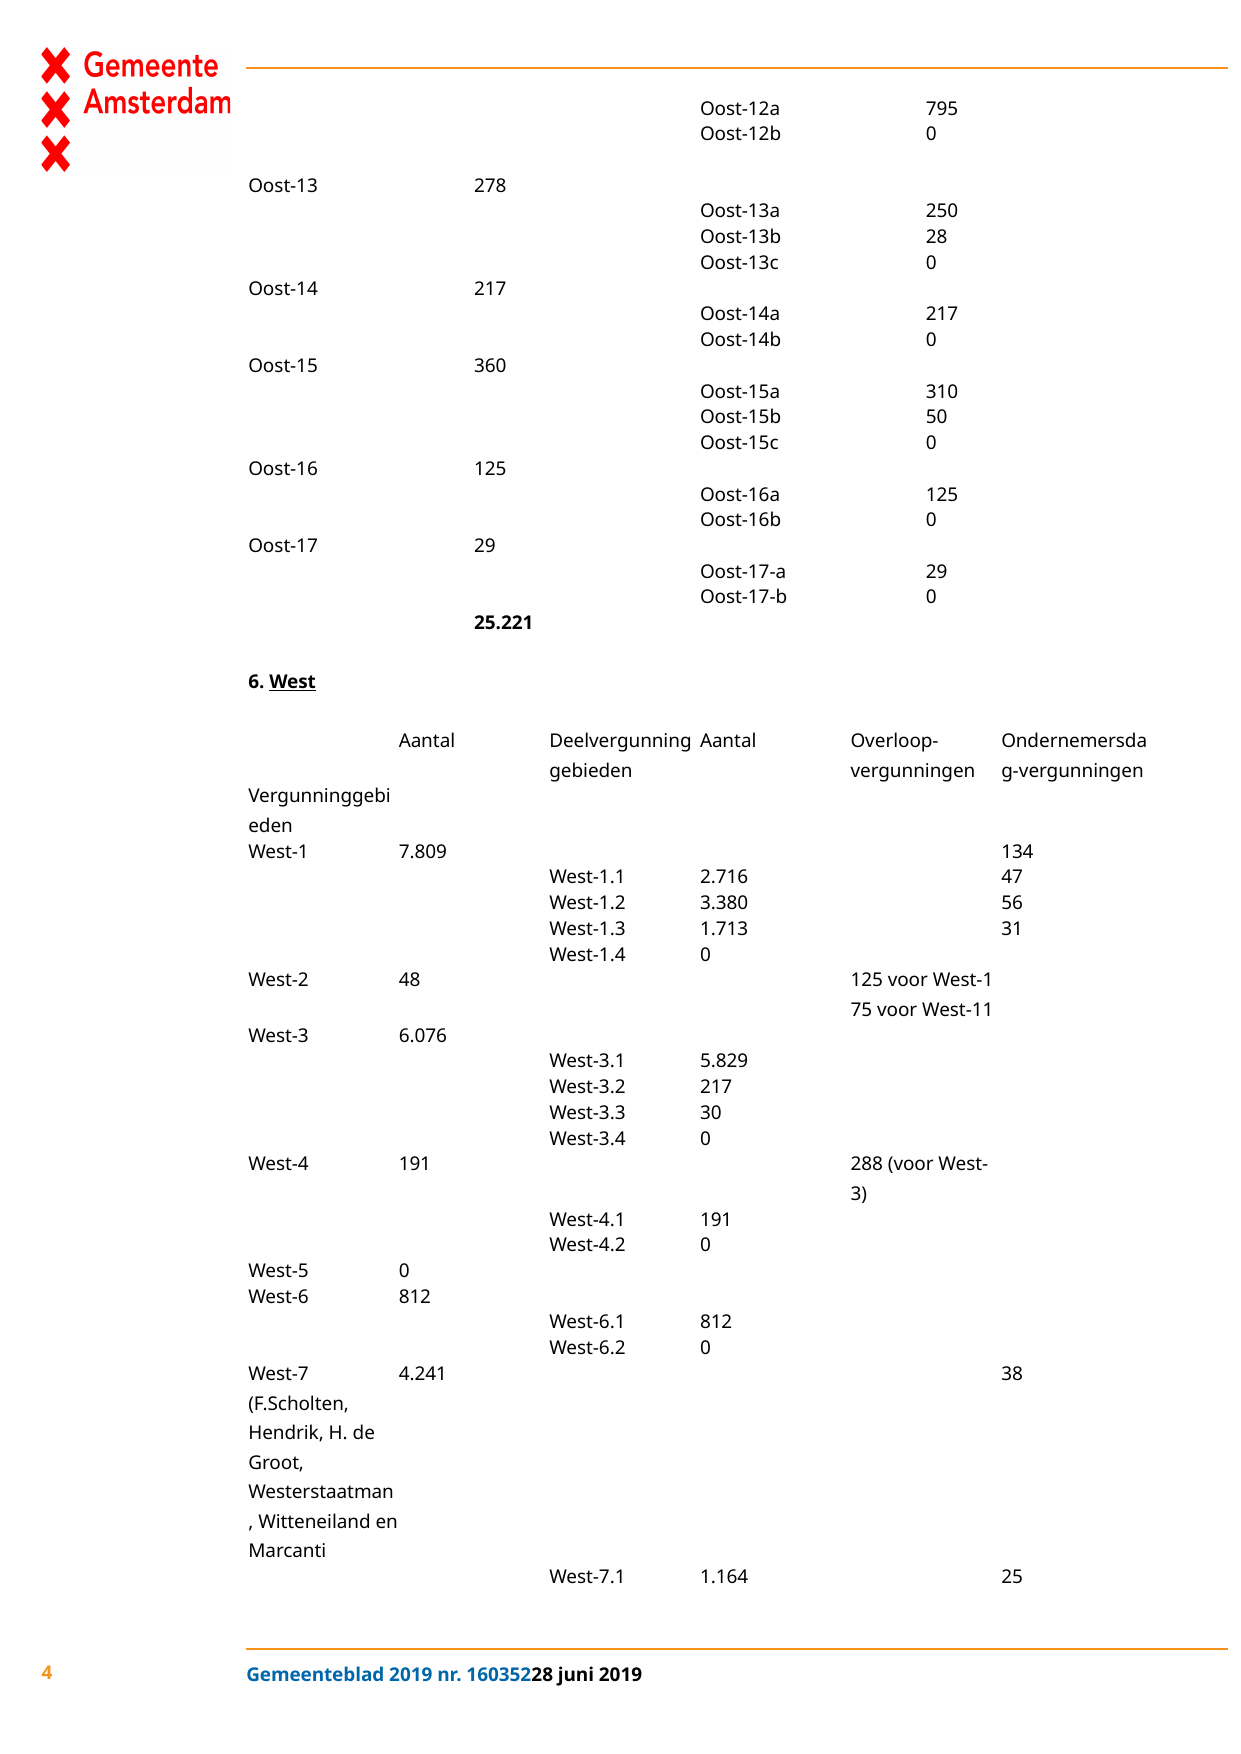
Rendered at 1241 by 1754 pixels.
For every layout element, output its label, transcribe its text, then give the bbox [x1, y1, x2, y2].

table_cell 0 [926, 326, 1152, 352]
table_cell [700, 275, 926, 301]
table_cell [850, 1022, 1001, 1047]
table_cell [399, 889, 549, 915]
table_cell [850, 1099, 1001, 1125]
table_cell [248, 429, 474, 455]
table_cell [248, 915, 398, 941]
table_cell [850, 1231, 1001, 1257]
table_cell Oost-17-a [700, 558, 926, 584]
table_cell 25.221 [474, 609, 700, 635]
table_cell [1001, 1309, 1152, 1334]
table_cell West-1 [248, 838, 398, 863]
table_cell [248, 1099, 398, 1125]
table_cell 4.241 [399, 1360, 549, 1563]
table_cell [248, 889, 398, 915]
table_cell 0 [399, 1257, 549, 1283]
table_cell [549, 1022, 700, 1047]
table_cell [248, 941, 398, 966]
table_cell [700, 146, 926, 172]
table_cell West-4.2 [549, 1231, 700, 1257]
table_cell West-1.2 [549, 889, 700, 915]
table_cell [850, 915, 1001, 941]
table_cell 48 [399, 966, 549, 1022]
table_cell 38 [1001, 1360, 1152, 1563]
table_cell [1001, 1231, 1152, 1257]
table_cell 3.380 [700, 889, 850, 915]
table_cell Oost-15c [700, 429, 926, 455]
table_cell [549, 966, 700, 1022]
table_cell [850, 889, 1001, 915]
table_cell [248, 584, 474, 609]
table_cell 6.076 [399, 1022, 549, 1047]
table_cell [926, 532, 1152, 558]
table_cell 360 [474, 352, 700, 378]
table_cell Oost-13c [700, 249, 926, 275]
table_cell [248, 404, 474, 429]
table_cell [700, 532, 926, 558]
table_cell [850, 1073, 1001, 1099]
table_cell [700, 1150, 850, 1206]
table_cell [248, 146, 474, 172]
table_cell Oost-16a [700, 481, 926, 506]
table_header Ondernemersdag-vergunningen [1001, 727, 1152, 782]
table_cell West-6.1 [549, 1309, 700, 1334]
table_cell 0 [926, 249, 1152, 275]
table_header Aantal [700, 727, 850, 782]
table_cell [700, 1283, 850, 1309]
table_cell [700, 455, 926, 481]
table_cell [248, 249, 474, 275]
table_cell West-3.1 [549, 1048, 700, 1073]
table_cell [850, 1309, 1001, 1334]
table_cell [248, 609, 474, 635]
table_cell [248, 506, 474, 532]
table_cell West-3.2 [549, 1073, 700, 1099]
table_cell 7.809 [399, 838, 549, 863]
table_cell [1001, 1257, 1152, 1283]
table_cell [248, 558, 474, 584]
table_cell [248, 1334, 398, 1360]
table_cell [850, 1206, 1001, 1231]
table_cell [399, 1048, 549, 1073]
table_cell [474, 326, 700, 352]
table_cell 47 [1001, 864, 1152, 889]
table_cell 125 [474, 455, 700, 481]
table_cell 29 [926, 558, 1152, 584]
table_cell [248, 1048, 398, 1073]
table_cell Oost-15b [700, 404, 926, 429]
table_cell 217 [700, 1073, 850, 1099]
table_cell 1.164 [700, 1563, 850, 1589]
table_cell [1001, 1283, 1152, 1309]
table_cell 0 [926, 429, 1152, 455]
picture [41, 47, 231, 172]
table_cell [1001, 941, 1152, 966]
table_cell [700, 609, 926, 635]
table_cell West-5 [248, 1257, 398, 1283]
table_cell West-7 (F.Scholten, Hendrik, H. de Groot, Westerstaatman, Witteneiland en Marcanti [248, 1360, 398, 1563]
table_header [248, 727, 398, 782]
table_cell [1001, 966, 1152, 1022]
table_cell West-1.4 [549, 941, 700, 966]
table_cell Oost-12b [700, 121, 926, 146]
table_cell 30 [700, 1099, 850, 1125]
table_cell [248, 1231, 398, 1257]
table_cell [474, 378, 700, 403]
table_cell 217 [474, 275, 700, 301]
table_cell [474, 404, 700, 429]
table_cell 0 [926, 506, 1152, 532]
table_cell [399, 1125, 549, 1150]
table_cell 56 [1001, 889, 1152, 915]
table_cell 31 [1001, 915, 1152, 941]
table_cell West-4.1 [549, 1206, 700, 1231]
table_cell [850, 1360, 1001, 1563]
table_cell 0 [926, 121, 1152, 146]
table_cell Oost-16 [248, 455, 474, 481]
table_cell Oost-12a [700, 95, 926, 121]
table_cell [474, 429, 700, 455]
table_cell [850, 838, 1001, 863]
table_cell [248, 326, 474, 352]
table_cell [850, 1563, 1001, 1589]
table_cell Oost-15 [248, 352, 474, 378]
table_cell [1001, 1022, 1152, 1047]
table_cell [248, 481, 474, 506]
table_cell 217 [926, 301, 1152, 326]
table_cell [399, 1206, 549, 1231]
table_cell 0 [700, 1231, 850, 1257]
table_cell [549, 1150, 700, 1206]
table_cell [248, 224, 474, 249]
table_cell [850, 941, 1001, 966]
table_cell [399, 1334, 549, 1360]
table_cell [1001, 1073, 1152, 1099]
table_cell [850, 1334, 1001, 1360]
table_cell 2.716 [700, 864, 850, 889]
table_cell [700, 783, 850, 838]
table_cell 0 [700, 1125, 850, 1150]
table_cell West-3.4 [549, 1125, 700, 1150]
table_cell [248, 301, 474, 326]
table_cell [549, 1283, 700, 1309]
table_cell [248, 1563, 398, 1589]
table_cell [926, 352, 1152, 378]
table_cell 0 [700, 1334, 850, 1360]
table_cell [926, 455, 1152, 481]
table_cell [850, 1257, 1001, 1283]
table_cell Oost-13b [700, 224, 926, 249]
table_cell 812 [399, 1283, 549, 1309]
table_cell [700, 838, 850, 863]
table_cell [248, 378, 474, 403]
table_cell [1001, 1206, 1152, 1231]
table_cell [1001, 1125, 1152, 1150]
table_cell [474, 506, 700, 532]
table_cell [248, 1309, 398, 1334]
table_cell [474, 584, 700, 609]
table_cell [399, 1099, 549, 1125]
table_cell [1001, 1334, 1152, 1360]
table_cell [926, 275, 1152, 301]
table_cell [850, 1048, 1001, 1073]
table_cell Oost-15a [700, 378, 926, 403]
table_cell [399, 864, 549, 889]
table_cell [248, 1125, 398, 1150]
table_cell [549, 783, 700, 838]
table_cell [1001, 1099, 1152, 1125]
table_cell Oost-14 [248, 275, 474, 301]
table_cell [1001, 1150, 1152, 1206]
table_cell Oost-13a [700, 198, 926, 223]
table_cell [399, 1563, 549, 1589]
table_cell [926, 172, 1152, 198]
table_cell 250 [926, 198, 1152, 223]
table_cell 288 (voor West-3) [850, 1150, 1001, 1206]
table_cell 0 [926, 584, 1152, 609]
table_cell Oost-13 [248, 172, 474, 198]
table_cell 812 [700, 1309, 850, 1334]
table_cell [399, 783, 549, 838]
table_cell [850, 864, 1001, 889]
table_cell [474, 121, 700, 146]
table_cell [700, 966, 850, 1022]
table_cell [248, 1206, 398, 1231]
table_cell 1.713 [700, 915, 850, 941]
table_cell [399, 1309, 549, 1334]
table_header Overloop-vergunningen [850, 727, 1001, 782]
table_cell West-1.3 [549, 915, 700, 941]
table_cell 278 [474, 172, 700, 198]
text 6. West [248, 668, 1152, 694]
table_cell West-1.1 [549, 864, 700, 889]
table_cell [850, 1283, 1001, 1309]
table_cell [248, 95, 474, 121]
table_cell 125 [926, 481, 1152, 506]
table_cell [549, 838, 700, 863]
table_cell Oost-17-b [700, 584, 926, 609]
table_cell [700, 1360, 850, 1563]
table_cell [474, 481, 700, 506]
table_cell [549, 1360, 700, 1563]
table_cell 28 [926, 224, 1152, 249]
table_cell West-3 [248, 1022, 398, 1047]
table_cell 25 [1001, 1563, 1152, 1589]
table_cell [700, 172, 926, 198]
table_cell West-6.2 [549, 1334, 700, 1360]
table_cell 191 [700, 1206, 850, 1231]
table_cell Oost-17 [248, 532, 474, 558]
table_cell Oost-16b [700, 506, 926, 532]
table_cell Oost-14a [700, 301, 926, 326]
table_cell [248, 1073, 398, 1099]
table_cell 134 [1001, 838, 1152, 863]
table_cell West-3.3 [549, 1099, 700, 1125]
table_cell 0 [700, 941, 850, 966]
table_cell [474, 146, 700, 172]
table_cell [474, 95, 700, 121]
table_cell [399, 941, 549, 966]
table_cell [1001, 783, 1152, 838]
table_cell [399, 915, 549, 941]
table_cell West-7.1 [549, 1563, 700, 1589]
table_cell 50 [926, 404, 1152, 429]
table_cell Vergunninggebieden [248, 783, 398, 838]
table_header Deelvergunning gebieden [549, 727, 700, 782]
table_cell 310 [926, 378, 1152, 403]
table_header Aantal [399, 727, 549, 782]
table_cell [399, 1073, 549, 1099]
table_cell [700, 1257, 850, 1283]
table_cell 29 [474, 532, 700, 558]
table_cell [850, 1125, 1001, 1150]
table_cell [700, 1022, 850, 1047]
table_cell [399, 1231, 549, 1257]
table_cell [474, 558, 700, 584]
table_cell 125 voor West-1 75 voor West-11 [850, 966, 1001, 1022]
table_cell [926, 609, 1152, 635]
table_cell 191 [399, 1150, 549, 1206]
table_cell [549, 1257, 700, 1283]
table_cell Oost-14b [700, 326, 926, 352]
table_cell [248, 198, 474, 223]
table_cell [1001, 1048, 1152, 1073]
table_cell 795 [926, 95, 1152, 121]
table_cell 5.829 [700, 1048, 850, 1073]
table_cell [474, 301, 700, 326]
table_cell West-6 [248, 1283, 398, 1309]
table_cell [474, 249, 700, 275]
table_cell [850, 783, 1001, 838]
table_cell [700, 352, 926, 378]
table_cell [474, 224, 700, 249]
table_cell [248, 121, 474, 146]
table_cell West-2 [248, 966, 398, 1022]
table_cell West-4 [248, 1150, 398, 1206]
table_cell [474, 198, 700, 223]
table_cell [248, 864, 398, 889]
table_cell [926, 146, 1152, 172]
